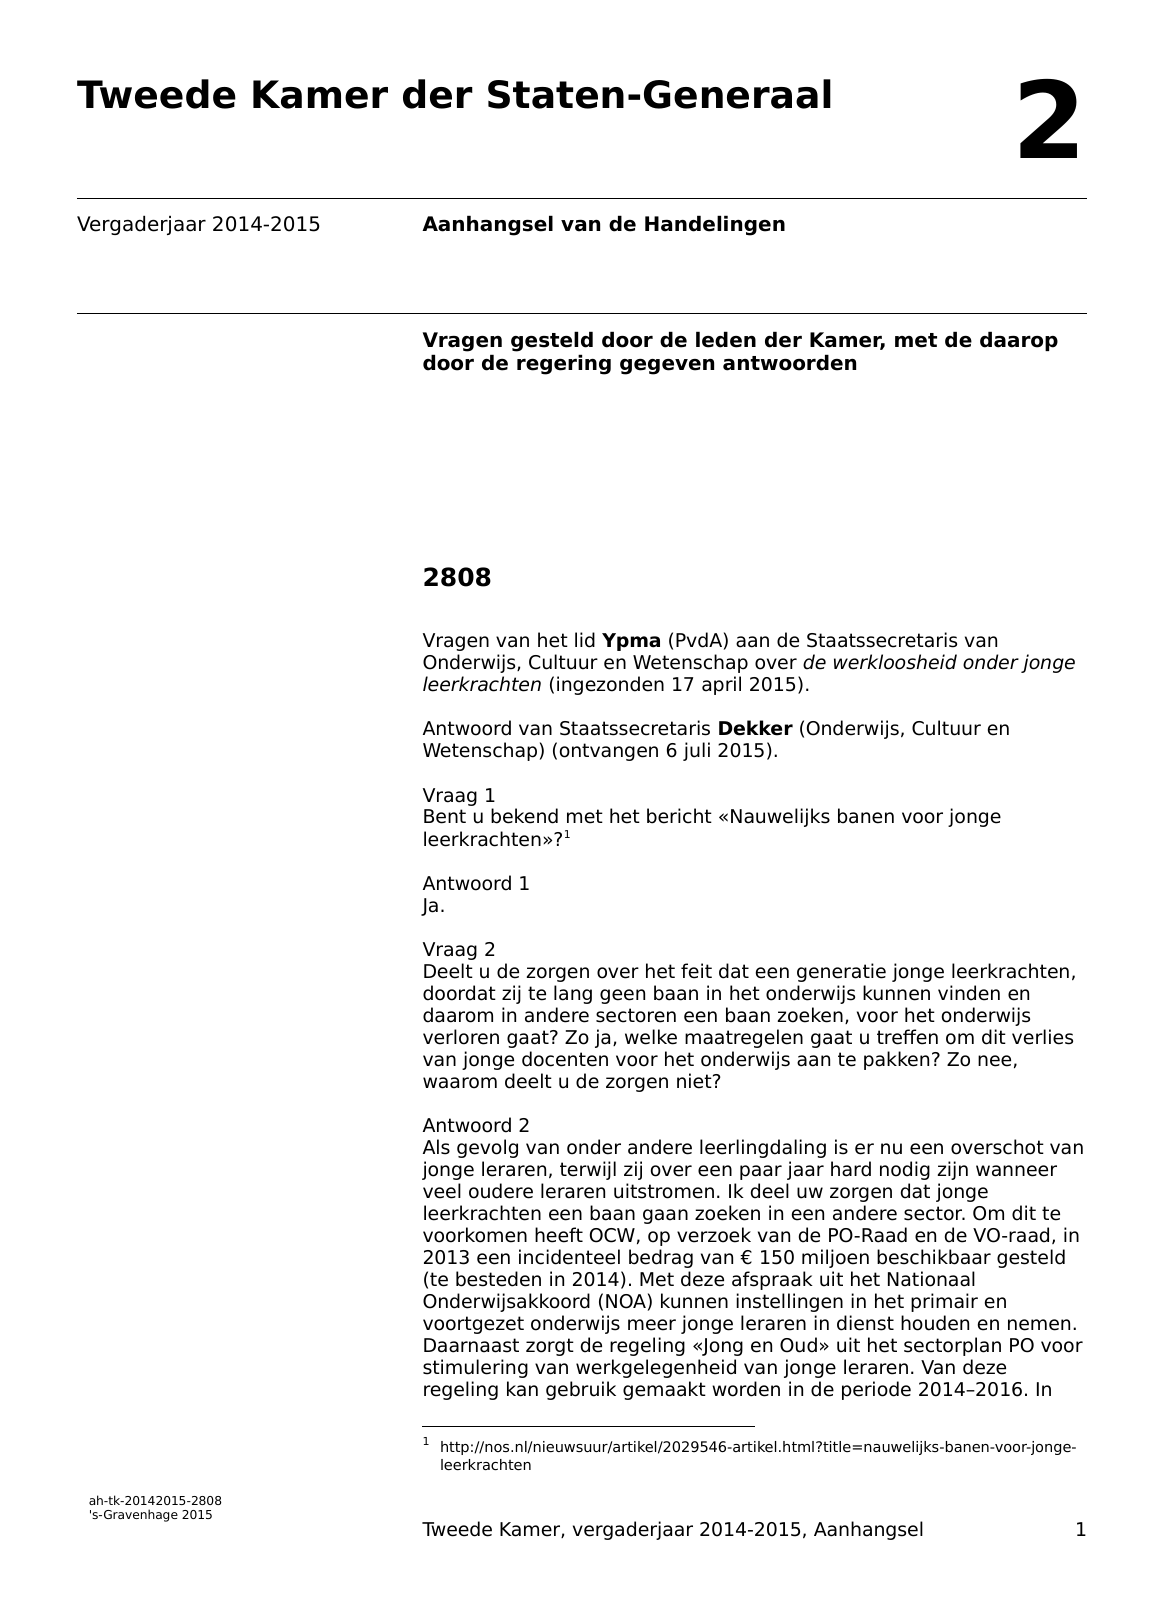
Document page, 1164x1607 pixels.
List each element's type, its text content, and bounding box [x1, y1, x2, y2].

text Vraag 1 [422, 784, 1087, 806]
text 2808 [422, 563, 1087, 592]
text Antwoord 1 [422, 873, 1087, 894]
table_cell Vragen gesteld door de leden der Kamer, met de daarop door de regering gegeven antwoorden [422, 314, 1087, 375]
text http://nos.nl/nieuwsuur/artikel/2029546-artikel.html?title=nauwelijks-banen-voor-jonge-leerkrachten [422, 1435, 1087, 1474]
text Vragen van het lid Ypma (PvdA) aan de Staatssecretaris van Onderwijs, Cultuur en Wetenschap over de werkloosheid onder jonge leerkrachten (ingezonden 17 april 2015). [422, 630, 1087, 696]
text Ja. [422, 894, 1087, 917]
table_header 2 [886, 59, 1087, 198]
table_cell Vergaderjaar 2014-2015 [77, 199, 422, 313]
table_header Tweede Kamer der Staten-Generaal [77, 59, 886, 198]
text Als gevolg van onder andere leerlingdaling is er nu een overschot van jonge leraren, terwijl zij over een paar jaar hard nodig zijn wanneer veel oudere leraren uitstromen. Ik deel uw zorgen dat jonge leerkrachten een baan gaan zoeken in een andere sector. Om dit te voorkomen heeft OCW, op verzoek van de PO-Raad en de VO-raad, in 2013 een incidenteel bedrag van € 150 miljoen beschikbaar gesteld (te besteden in 2014). Met deze afspraak uit het Nationaal Onderwijsakkoord (NOA) kunnen instellingen in het primair en voortgezet onderwijs meer jonge leraren in dienst houden en nemen. [422, 1137, 1087, 1334]
table_cell Aanhangsel van de Handelingen [422, 199, 1087, 313]
table_cell [77, 314, 422, 375]
text Antwoord 2 [422, 1115, 1087, 1137]
text Bent u bekend met het bericht «Nauwelijks banen voor jonge leerkrachten»? [422, 806, 1087, 850]
text Antwoord van Staatssecretaris Dekker (Onderwijs, Cultuur en Wetenschap) (ontvangen 6 juli 2015). [422, 718, 1087, 762]
text 's-Gravenhage 2015 [88, 1508, 323, 1522]
text Deelt u de zorgen over het feit dat een generatie jonge leerkrachten, doordat zij te lang geen baan in het onderwijs kunnen vinden en daarom in andere sectoren een baan zoeken, voor het onderwijs verloren gaat? Zo ja, welke maatregelen gaat u treffen om dit verlies van jonge docenten voor het onderwijs aan te pakken? Zo nee, waarom deelt u de zorgen niet? [422, 961, 1087, 1093]
text Vraag 2 [422, 939, 1087, 961]
text ah-tk-20142015-2808 [88, 1494, 323, 1508]
text Daarnaast zorgt de regeling «Jong en Oud» uit het sectorplan PO voor stimulering van werkgelegenheid van jonge leraren. Van deze regeling kan gebruik gemaakt worden in de periode 2014–2016. In [422, 1334, 1087, 1401]
